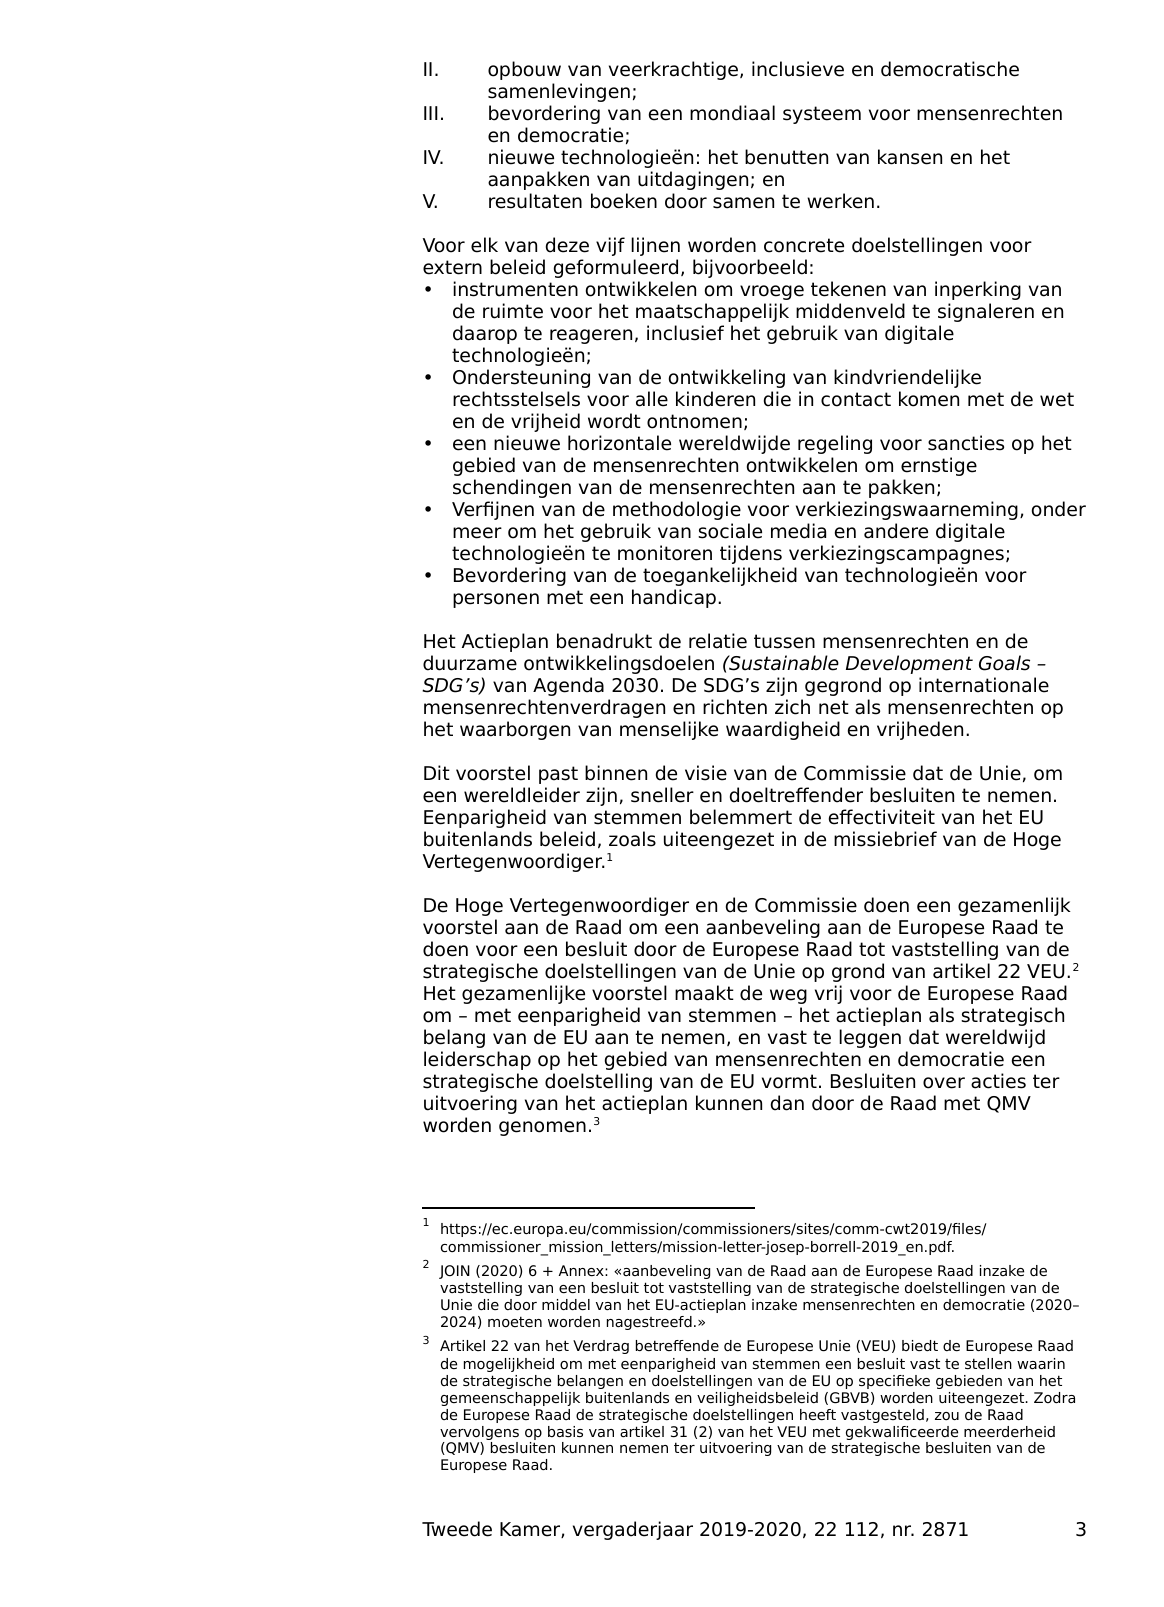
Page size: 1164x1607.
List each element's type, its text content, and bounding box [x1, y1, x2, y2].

text III. bevordering van een mondiaal systeem voor mensenrechten en democratie; [422, 103, 1087, 147]
text IV. nieuwe technologieën: het benutten van kansen en het aanpakken van uitdagingen; en [422, 147, 1087, 191]
text Het Actieplan benadrukt de relatie tussen mensenrechten en de duurzame ontwikkelingsdoelen (Sustainable Development Goals – SDG’s) van Agenda 2030. De SDG’s zijn gegrond op internationale mensenrechtenverdragen en richten zich net als mensenrechten op het waarborgen van menselijke waardigheid en vrijheden. [422, 631, 1087, 741]
text • een nieuwe horizontale wereldwijde regeling voor sancties op het gebied van de mensenrechten ontwikkelen om ernstige schendingen van de mensenrechten aan te pakken; [422, 433, 1087, 499]
text Dit voorstel past binnen de visie van de Commissie dat de Unie, om een wereldleider zijn, sneller en doeltreffender besluiten te nemen. Eenparigheid van stemmen belemmert de effectiviteit van het EU buitenlands beleid, zoals uiteengezet in de missiebrief van de Hoge Vertegenwoordiger. [422, 763, 1087, 873]
text • Verfijnen van de methodologie voor verkiezingswaarneming, onder meer om het gebruik van sociale media en andere digitale technologieën te monitoren tijdens verkiezingscampagnes; [422, 499, 1087, 565]
text Artikel 22 van het Verdrag betreffende de Europese Unie (VEU) biedt de Europese Raad de mogelijkheid om met eenparigheid van stemmen een besluit vast te stellen waarin de strategische belangen en doelstellingen van de EU op specifieke gebieden van het gemeenschappelijk buitenlands en veiligheidsbeleid (GBVB) worden uiteengezet. Zodra de Europese Raad de strategische doelstellingen heeft vastgesteld, zou de Raad vervolgens op basis van artikel 31 (2) van het VEU met gekwalificeerde meerderheid (QMV) besluiten kunnen nemen ter uitvoering van de strategische besluiten van de Europese Raad. [422, 1334, 1087, 1474]
text • instrumenten ontwikkelen om vroege tekenen van inperking van de ruimte voor het maatschappelijk middenveld te signaleren en daarop te reageren, inclusief het gebruik van digitale technologieën; [422, 279, 1087, 367]
text • Bevordering van de toegankelijkheid van technologieën voor personen met een handicap. [422, 565, 1087, 609]
text II. opbouw van veerkrachtige, inclusieve en democratische samenlevingen; [422, 59, 1087, 103]
text De Hoge Vertegenwoordiger en de Commissie doen een gezamenlijk voorstel aan de Raad om een aanbeveling aan de Europese Raad te doen voor een besluit door de Europese Raad tot vaststelling van de strategische doelstellingen van de Unie op grond van artikel 22 VEU. Het gezamenlijke voorstel maakt de weg vrij voor de Europese Raad om – met eenparigheid van stemmen – het actieplan als strategisch belang van de EU aan te nemen, en vast te leggen dat wereldwijd leiderschap op het gebied van mensenrechten en democratie een strategische doelstelling van de EU vormt. Besluiten over acties ter uitvoering van het actieplan kunnen dan door de Raad met QMV worden genomen. [422, 895, 1087, 1137]
text https://ec.europa.eu/commission/commissioners/sites/comm-cwt2019/files/commissioner_mission_letters/mission-letter-josep-borrell-2019_en.pdf. [422, 1217, 1087, 1256]
text Voor elk van deze vijf lijnen worden concrete doelstellingen voor extern beleid geformuleerd, bijvoorbeeld: [422, 235, 1087, 279]
text • Ondersteuning van de ontwikkeling van kindvriendelijke rechtsstelsels voor alle kinderen die in contact komen met de wet en de vrijheid wordt ontnomen; [422, 367, 1087, 433]
text V. resultaten boeken door samen te werken. [422, 191, 1087, 213]
text JOIN (2020) 6 + Annex: «aanbeveling van de Raad aan de Europese Raad inzake de vaststelling van een besluit tot vaststelling van de strategische doelstellingen van de Unie die door middel van het EU-actieplan inzake mensenrechten en democratie (2020–2024) moeten worden nagestreefd.» [422, 1258, 1087, 1331]
